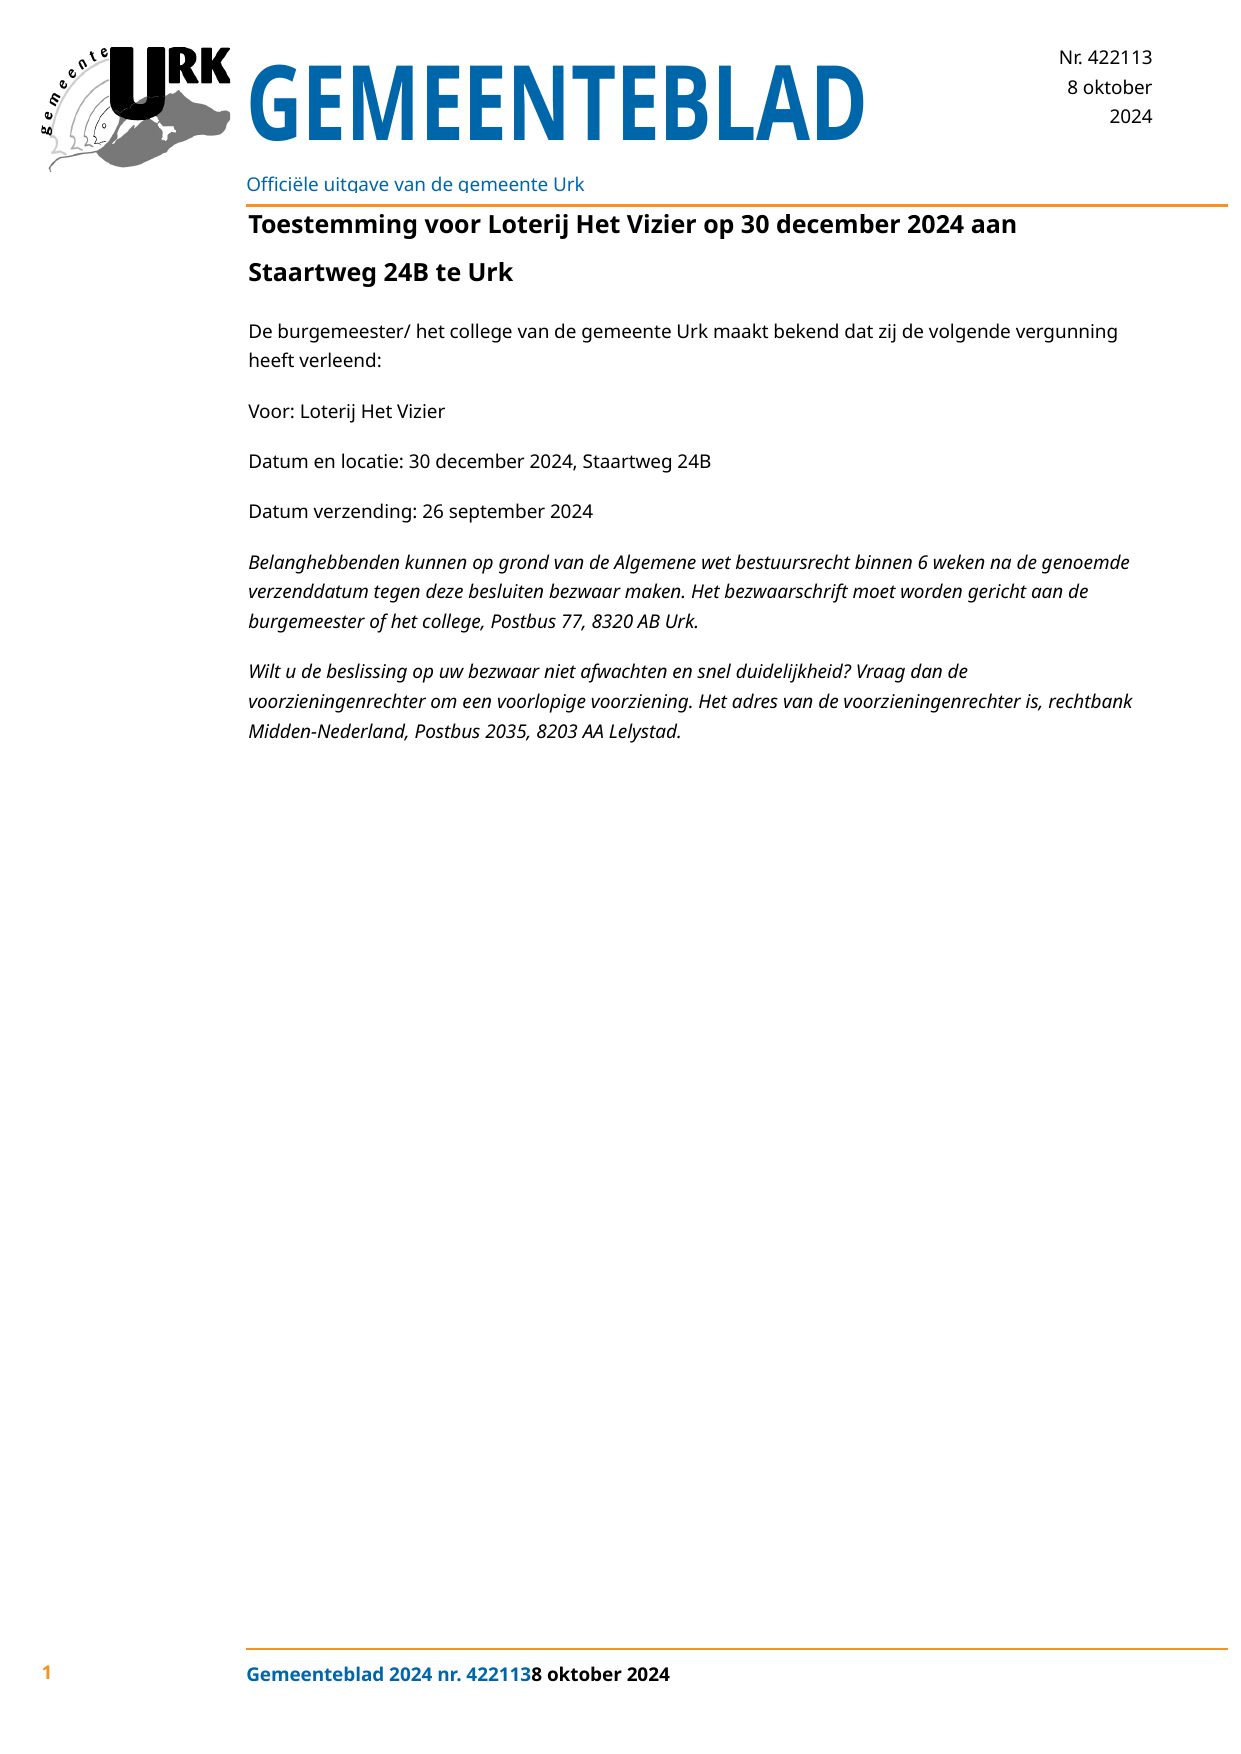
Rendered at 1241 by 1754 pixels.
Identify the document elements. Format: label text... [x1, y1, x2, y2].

text Wilt u de beslissing op uw bezwaar niet afwachten en snel duidelijkheid? Vraag dan de voorzieningenrechter om een voorlopige voorziening. Het adres van de voorzieningenrechter is, rechtbank Midden-Nederland, Postbus 2035, 8203 AA Lelystad. [248, 659, 1152, 744]
text Toestemming voor Loterij Het Vizier op 30 december 2024 aan Staartweg 24B te Urk [248, 207, 1152, 288]
text Datum en locatie: 30 december 2024, Staartweg 24B [248, 448, 1152, 474]
picture [41, 47, 231, 172]
text Voor: Loterij Het Vizier [248, 398, 1152, 424]
text De burgemeester/ het college van de gemeente Urk maakt bekend dat zij de volgende vergunning heeft verleend: [248, 318, 1152, 373]
text Datum verzending: 26 september 2024 [248, 499, 1152, 524]
text Belanghebbenden kunnen op grond van de Algemene wet bestuursrecht binnen 6 weken na de genoemde verzenddatum tegen deze besluiten bezwaar maken. Het bezwaarschrift moet worden gericht aan de burgemeester of het college, Postbus 77, 8320 AB Urk. [248, 549, 1152, 634]
